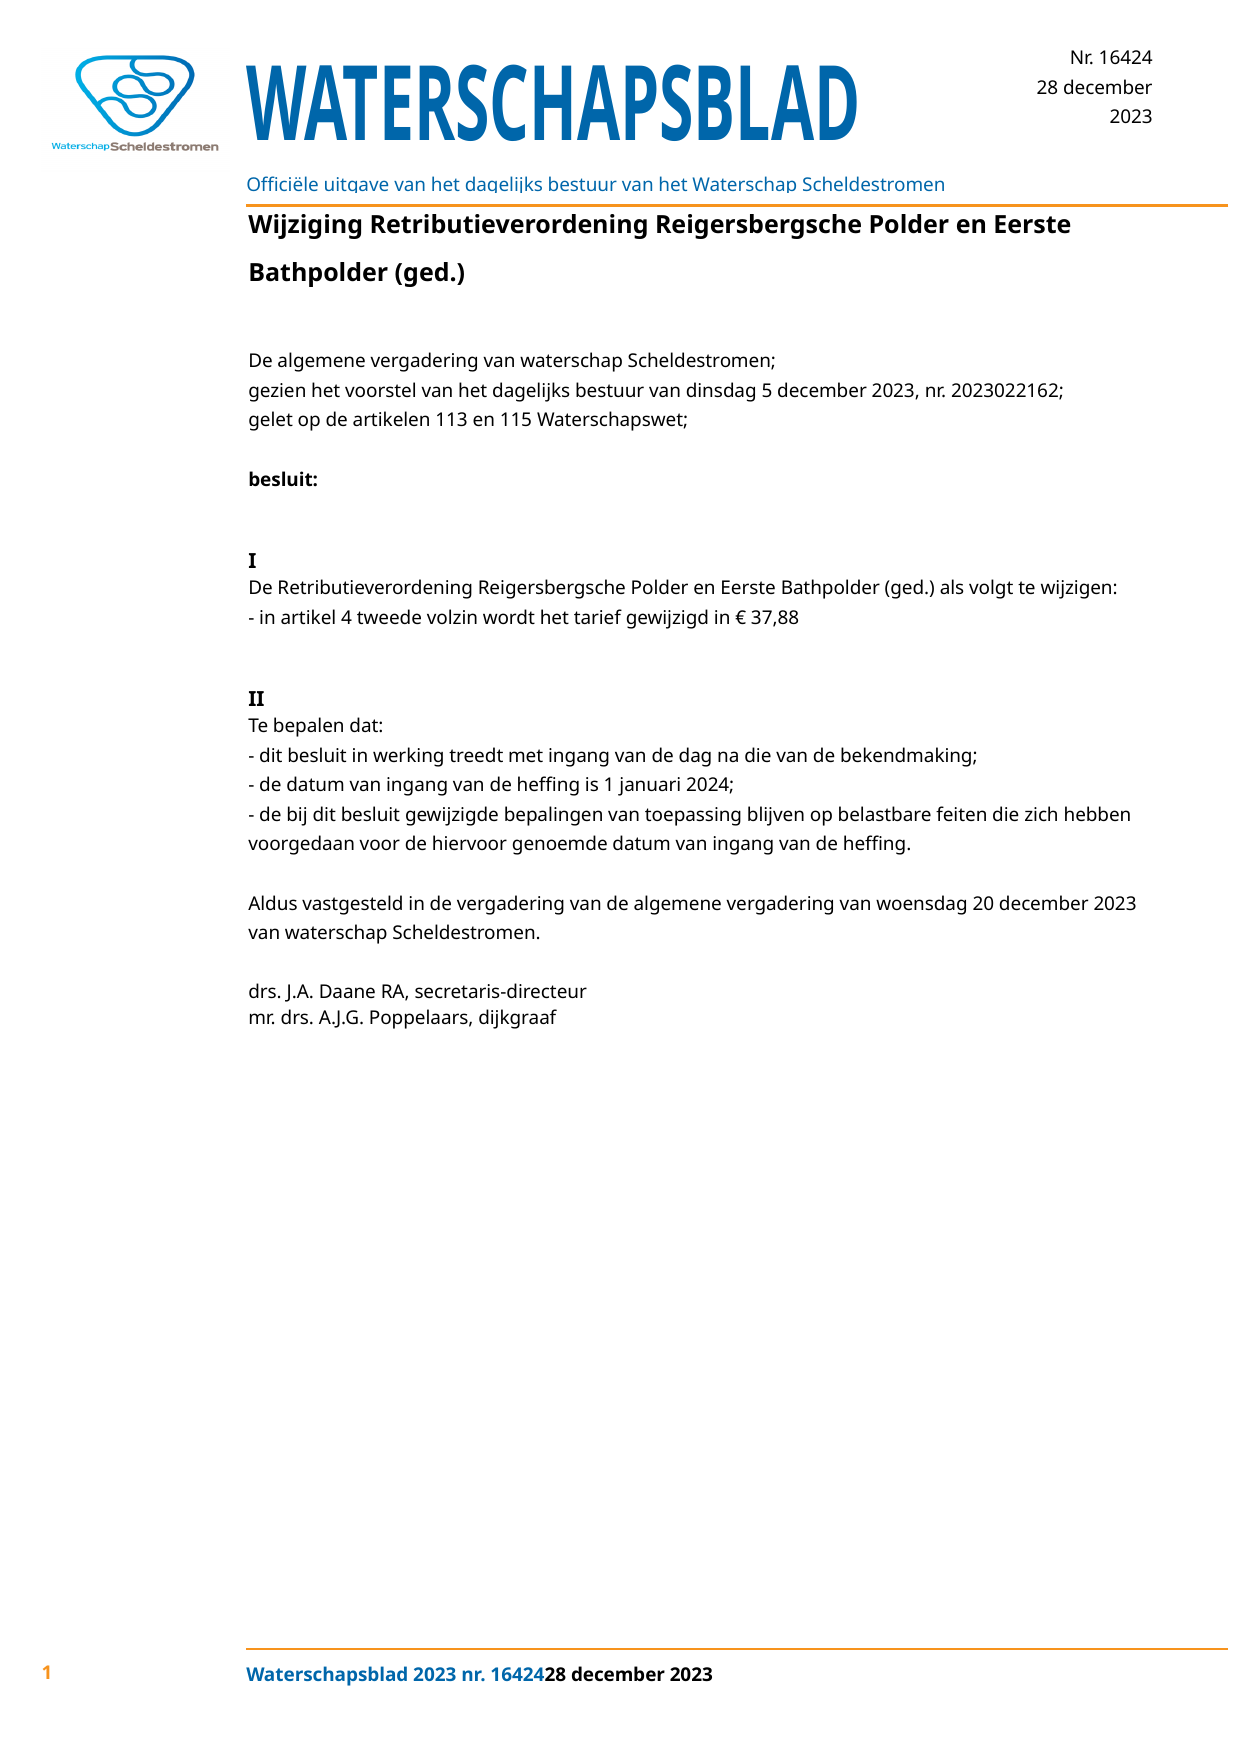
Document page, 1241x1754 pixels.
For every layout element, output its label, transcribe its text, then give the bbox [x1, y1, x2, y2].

text mr. drs. A.J.G. Poppelaars, dijkgraaf [248, 1004, 1152, 1030]
text gelet op de artikelen 113 en 115 Waterschapswet; [248, 407, 1152, 432]
text gezien het voorstel van het dagelijks bestuur van dinsdag 5 december 2023, nr. 2023022162; [248, 377, 1152, 403]
text - de bij dit besluit gewijzigde bepalingen van toepassing blijven op belastbare feiten die zich hebben voorgedaan voor de hiervoor genoemde datum van ingang van de heffing. [248, 801, 1152, 856]
text I [248, 546, 1152, 574]
text De Retributieverordening Reigersbergsche Polder en Eerste Bathpolder (ged.) als volgt te wijzigen: [248, 574, 1152, 600]
text Te bepalen dat: [248, 712, 1152, 738]
text De algemene vergadering van waterschap Scheldestromen; [248, 347, 1152, 373]
text Aldus vastgesteld in de vergadering van de algemene vergadering van woensdag 20 december 2023 van waterschap Scheldestromen. [248, 890, 1152, 945]
text besluit: [248, 466, 1152, 492]
text - dit besluit in werking treedt met ingang van de dag na die van de bekendmaking; [248, 742, 1152, 768]
text drs. J.A. Daane RA, secretaris-directeur [248, 978, 1152, 1004]
picture [41, 47, 231, 172]
text Wijziging Retributieverordening Reigersbergsche Polder en Eerste Bathpolder (ged.) [248, 207, 1152, 288]
text - in artikel 4 tweede volzin wordt het tarief gewijzigd in € 37,88 [248, 604, 1152, 629]
text - de datum van ingang van de heffing is 1 januari 2024; [248, 771, 1152, 797]
text II [248, 684, 1152, 712]
